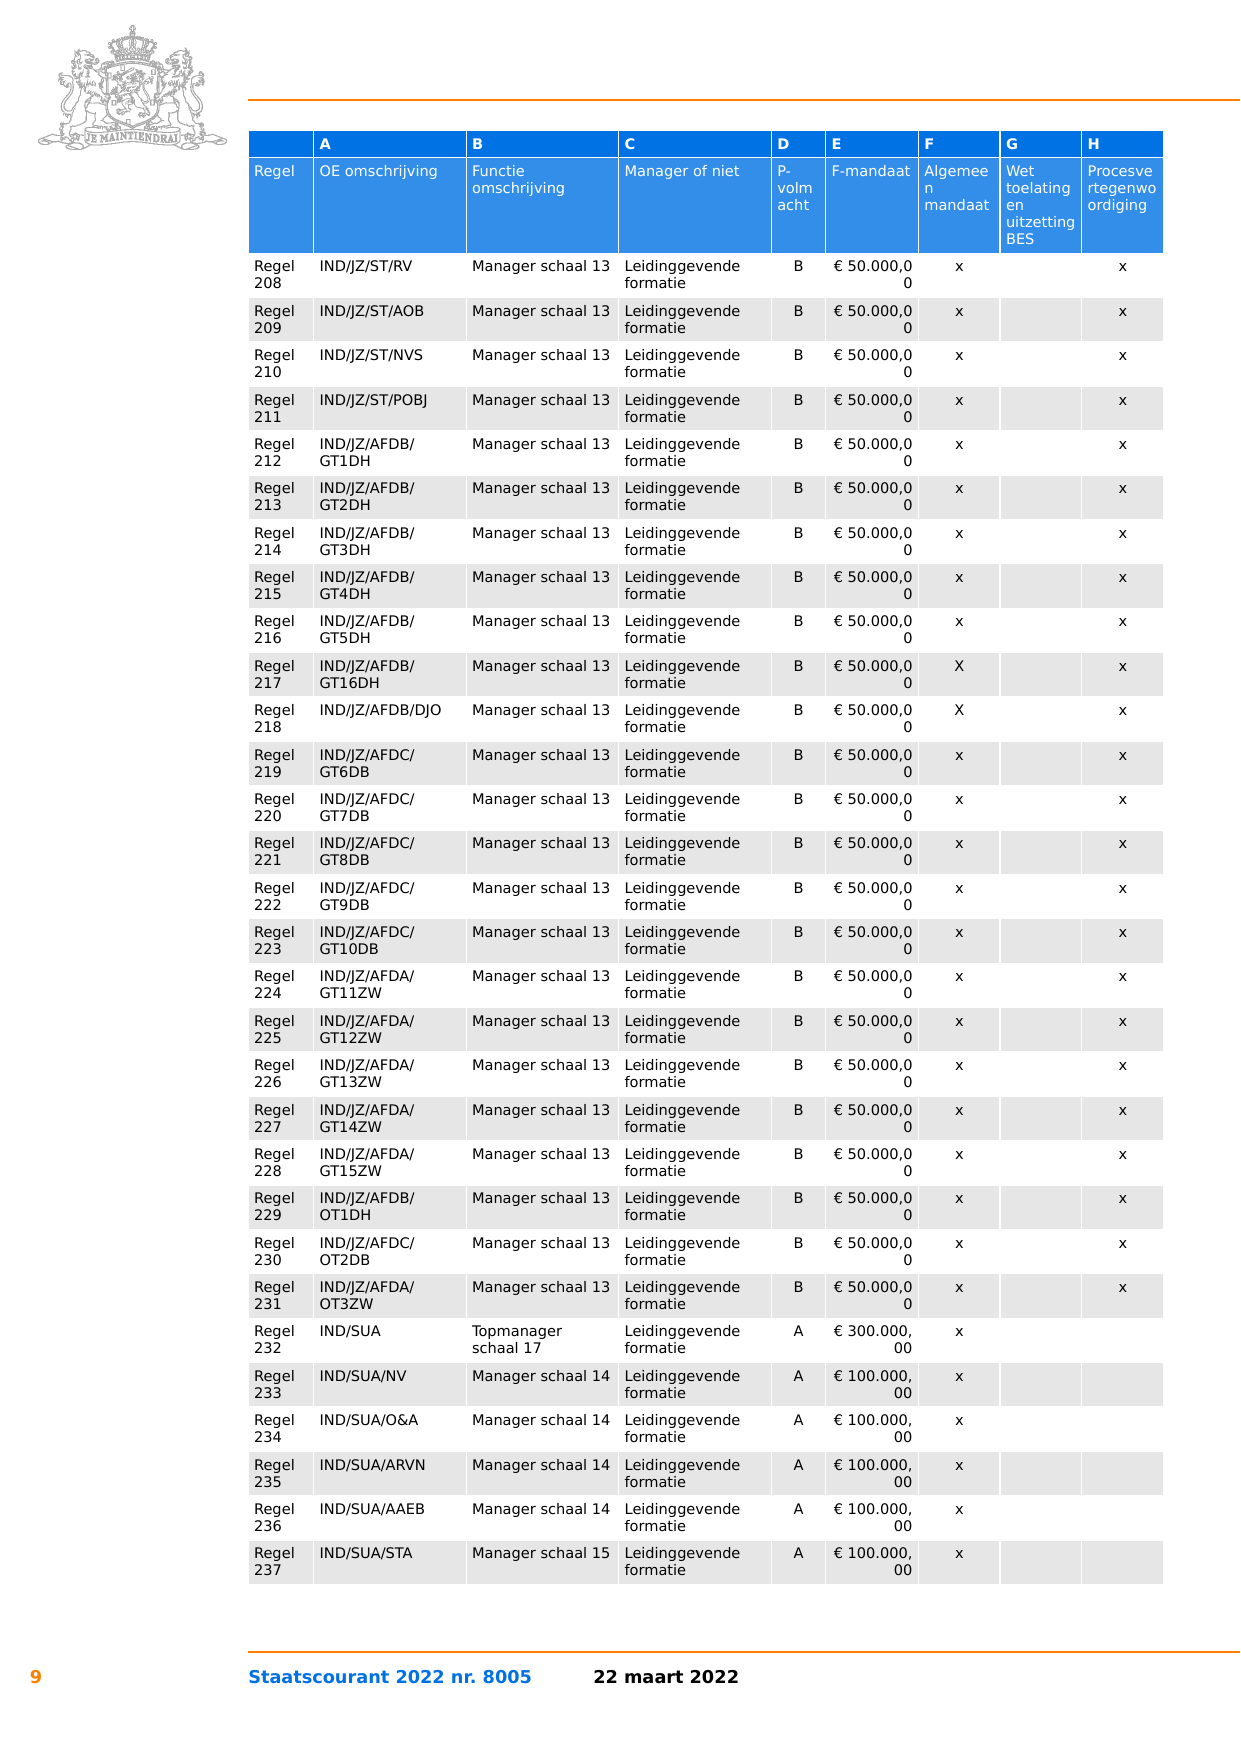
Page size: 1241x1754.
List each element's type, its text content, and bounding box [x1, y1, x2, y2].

table_cell € 100.000,00 [826, 1363, 918, 1406]
table_cell Leidinggevende formatie [619, 1053, 771, 1096]
table_cell B [772, 919, 825, 963]
table_cell IND/JZ/AFDA/GT12ZW [314, 1008, 466, 1051]
table_cell x [919, 431, 999, 474]
table_cell Functie omschrijving [467, 158, 618, 253]
table_cell Regel 227 [249, 1097, 313, 1140]
table_header G [1001, 131, 1081, 157]
table_cell Leidinggevende formatie [619, 387, 771, 430]
table_cell Leidinggevende formatie [619, 875, 771, 918]
table_cell € 50.000,00 [826, 1053, 918, 1096]
table_cell Regel 220 [249, 786, 313, 829]
table_cell X [919, 653, 999, 696]
table_cell Manager schaal 13 [467, 786, 618, 829]
table_cell x [1082, 1186, 1163, 1229]
table_cell Regel 213 [249, 476, 313, 519]
table_cell IND/JZ/ST/RV [314, 254, 466, 297]
table_cell x [1082, 742, 1163, 785]
table_cell IND/SUA/O&A [314, 1408, 466, 1451]
table_cell IND/JZ/AFDC/GT7DB [314, 786, 466, 829]
table_cell B [772, 343, 825, 386]
table_cell € 50.000,00 [826, 476, 918, 519]
table_cell B [772, 609, 825, 652]
table_cell Manager schaal 13 [467, 653, 618, 696]
table_cell Manager schaal 13 [467, 1141, 618, 1184]
table_cell [1082, 1496, 1163, 1539]
table_cell Regel 237 [249, 1541, 313, 1584]
table_cell A [772, 1541, 825, 1584]
table_cell Manager schaal 13 [467, 431, 618, 474]
table_cell x [919, 831, 999, 874]
table_cell Manager schaal 13 [467, 298, 618, 341]
table_cell Manager schaal 13 [467, 476, 618, 519]
table_cell [1001, 1274, 1081, 1318]
table_cell Regel [249, 158, 313, 253]
table_cell Manager schaal 13 [467, 343, 618, 386]
table_cell Regel 216 [249, 609, 313, 652]
table_cell [1001, 1363, 1081, 1406]
table_cell [1001, 1230, 1081, 1273]
table_cell [1001, 564, 1081, 608]
table_cell B [772, 431, 825, 474]
table_cell € 50.000,00 [826, 1186, 918, 1229]
table_cell IND/JZ/AFDA/GT15ZW [314, 1141, 466, 1184]
table_cell € 50.000,00 [826, 831, 918, 874]
table_cell B [772, 564, 825, 608]
table_cell x [919, 254, 999, 297]
table_cell Manager schaal 15 [467, 1541, 618, 1584]
table_cell [1001, 1186, 1081, 1229]
table_cell € 50.000,00 [826, 875, 918, 918]
table_cell [1001, 431, 1081, 474]
table_cell x [919, 1186, 999, 1229]
table_cell Manager schaal 13 [467, 1097, 618, 1140]
table_cell x [919, 1097, 999, 1140]
table_cell OE omschrijving [314, 158, 466, 253]
table_cell F-mandaat [826, 158, 918, 253]
table_cell B [772, 1186, 825, 1229]
table_cell € 100.000,00 [826, 1496, 918, 1539]
table_cell € 100.000,00 [826, 1541, 918, 1584]
table_cell x [1082, 387, 1163, 430]
picture [38, 25, 227, 150]
table_cell IND/JZ/AFDB/GT5DH [314, 609, 466, 652]
table_cell Manager schaal 13 [467, 387, 618, 430]
table_cell x [1082, 431, 1163, 474]
table_cell Manager schaal 13 [467, 698, 618, 741]
table_cell x [1082, 476, 1163, 519]
table_cell Manager schaal 14 [467, 1452, 618, 1495]
table_cell x [1082, 298, 1163, 341]
table_cell [1001, 1496, 1081, 1539]
table_cell [1001, 1008, 1081, 1051]
table_cell Leidinggevende formatie [619, 298, 771, 341]
table_cell € 50.000,00 [826, 742, 918, 785]
table_cell € 50.000,00 [826, 1230, 918, 1273]
table_cell x [1082, 343, 1163, 386]
table_cell IND/JZ/AFDA/GT13ZW [314, 1053, 466, 1096]
table_cell x [919, 1319, 999, 1362]
table_cell Manager schaal 13 [467, 875, 618, 918]
table_cell Leidinggevende formatie [619, 1496, 771, 1539]
table_cell IND/JZ/AFDC/GT6DB [314, 742, 466, 785]
table_cell B [772, 387, 825, 430]
table_cell Leidinggevende formatie [619, 742, 771, 785]
table_cell x [1082, 964, 1163, 1007]
table_cell [1082, 1541, 1163, 1584]
table_cell x [1082, 875, 1163, 918]
table_cell Regel 219 [249, 742, 313, 785]
table_cell [1082, 1319, 1163, 1362]
table_cell [1001, 1452, 1081, 1495]
table_cell Leidinggevende formatie [619, 1186, 771, 1229]
table_cell [1082, 1363, 1163, 1406]
table_cell IND/SUA/STA [314, 1541, 466, 1584]
table_cell [1001, 609, 1081, 652]
table_cell Procesvertegenwoordiging [1082, 158, 1163, 253]
table_cell Algemeen mandaat [919, 158, 999, 253]
table_cell Regel 232 [249, 1319, 313, 1362]
table_cell Regel 221 [249, 831, 313, 874]
table_cell Manager schaal 13 [467, 1186, 618, 1229]
table_cell Manager schaal 13 [467, 1053, 618, 1096]
table_cell [1001, 653, 1081, 696]
table_cell IND/SUA/ARVN [314, 1452, 466, 1495]
table_cell B [772, 964, 825, 1007]
table_cell [1001, 964, 1081, 1007]
table_cell € 50.000,00 [826, 609, 918, 652]
table_cell € 50.000,00 [826, 1097, 918, 1140]
table_cell B [772, 698, 825, 741]
table_cell x [1082, 1008, 1163, 1051]
table_cell Regel 212 [249, 431, 313, 474]
table_cell x [919, 1274, 999, 1318]
table_cell B [772, 1097, 825, 1140]
table_cell Manager schaal 13 [467, 520, 618, 563]
table_cell B [772, 1008, 825, 1051]
table_cell Leidinggevende formatie [619, 1008, 771, 1051]
table_cell B [772, 742, 825, 785]
table_cell x [1082, 1097, 1163, 1140]
table_cell Manager schaal 13 [467, 609, 618, 652]
table_cell [1001, 1541, 1081, 1584]
table_cell B [772, 298, 825, 341]
table_cell x [919, 1053, 999, 1096]
table_cell x [1082, 698, 1163, 741]
table_cell Regel 223 [249, 919, 313, 963]
table_cell Leidinggevende formatie [619, 1452, 771, 1495]
table_cell € 50.000,00 [826, 520, 918, 563]
table_cell IND/JZ/AFDA/GT14ZW [314, 1097, 466, 1140]
table_cell [1001, 1053, 1081, 1096]
table_cell x [919, 1541, 999, 1584]
table_cell x [1082, 831, 1163, 874]
table_cell Regel 231 [249, 1274, 313, 1318]
table_cell Leidinggevende formatie [619, 476, 771, 519]
table_cell [1001, 919, 1081, 963]
table_cell € 50.000,00 [826, 431, 918, 474]
table_cell IND/JZ/AFDB/GT1DH [314, 431, 466, 474]
table_cell A [772, 1363, 825, 1406]
table_cell € 50.000,00 [826, 698, 918, 741]
table_cell x [919, 1008, 999, 1051]
table_header E [826, 131, 918, 157]
table_cell A [772, 1452, 825, 1495]
table_cell B [772, 653, 825, 696]
table_cell x [1082, 653, 1163, 696]
table_cell € 50.000,00 [826, 964, 918, 1007]
table_cell x [919, 1408, 999, 1451]
table_cell x [919, 1496, 999, 1539]
table_cell [1001, 1141, 1081, 1184]
table_cell Leidinggevende formatie [619, 1541, 771, 1584]
table_cell € 50.000,00 [826, 298, 918, 341]
table_cell IND/SUA/AAEB [314, 1496, 466, 1539]
table_cell IND/SUA [314, 1319, 466, 1362]
table_cell Manager schaal 13 [467, 1230, 618, 1273]
table_cell B [772, 1141, 825, 1184]
table_cell Regel 224 [249, 964, 313, 1007]
table_cell Leidinggevende formatie [619, 343, 771, 386]
table_cell x [1082, 564, 1163, 608]
table_cell [1001, 1097, 1081, 1140]
table_cell A [772, 1408, 825, 1451]
table_cell € 50.000,00 [826, 1274, 918, 1318]
table_cell A [772, 1496, 825, 1539]
table_cell Manager schaal 13 [467, 564, 618, 608]
table_cell [1001, 831, 1081, 874]
table_cell Regel 209 [249, 298, 313, 341]
table_cell € 300.000,00 [826, 1319, 918, 1362]
table_cell Manager schaal 13 [467, 742, 618, 785]
table_cell IND/JZ/AFDC/GT8DB [314, 831, 466, 874]
table_cell Manager schaal 13 [467, 1008, 618, 1051]
table_cell Manager schaal 14 [467, 1496, 618, 1539]
table_cell Regel 214 [249, 520, 313, 563]
table_cell € 50.000,00 [826, 387, 918, 430]
table_cell Leidinggevende formatie [619, 609, 771, 652]
table_cell x [919, 786, 999, 829]
table_cell Leidinggevende formatie [619, 1230, 771, 1273]
table_cell Leidinggevende formatie [619, 1274, 771, 1318]
table_cell x [1082, 1053, 1163, 1096]
table_cell Regel 233 [249, 1363, 313, 1406]
table_cell € 100.000,00 [826, 1408, 918, 1451]
table_cell Manager schaal 13 [467, 254, 618, 297]
table_cell € 50.000,00 [826, 919, 918, 963]
table_cell B [772, 254, 825, 297]
table_cell [1001, 476, 1081, 519]
table_cell IND/JZ/AFDB/GT4DH [314, 564, 466, 608]
table_cell Regel 218 [249, 698, 313, 741]
table_cell Leidinggevende formatie [619, 831, 771, 874]
table_cell x [1082, 609, 1163, 652]
table_cell Manager schaal 13 [467, 1274, 618, 1318]
table_cell x [1082, 786, 1163, 829]
table_header B [467, 131, 618, 157]
table_cell IND/JZ/AFDC/GT10DB [314, 919, 466, 963]
table_cell Leidinggevende formatie [619, 919, 771, 963]
table_cell B [772, 1230, 825, 1273]
table_cell Regel 222 [249, 875, 313, 918]
table_cell x [1082, 1230, 1163, 1273]
table_cell x [919, 476, 999, 519]
table_cell x [1082, 1141, 1163, 1184]
table_cell B [772, 831, 825, 874]
table_cell Manager schaal 13 [467, 964, 618, 1007]
table_cell Regel 230 [249, 1230, 313, 1273]
table_cell [1082, 1408, 1163, 1451]
table_header A [314, 131, 466, 157]
table_cell Leidinggevende formatie [619, 1141, 771, 1184]
table_cell x [919, 964, 999, 1007]
table_cell Manager of niet [619, 158, 771, 253]
table_cell Regel 225 [249, 1008, 313, 1051]
table_cell € 100.000,00 [826, 1452, 918, 1495]
table_cell x [919, 1141, 999, 1184]
table_cell x [919, 609, 999, 652]
table_cell Regel 215 [249, 564, 313, 608]
table_cell [1082, 1452, 1163, 1495]
table_cell B [772, 1053, 825, 1096]
table_cell IND/JZ/AFDB/GT2DH [314, 476, 466, 519]
table_cell Leidinggevende formatie [619, 1363, 771, 1406]
table_cell Wet toelating en uitzetting BES [1001, 158, 1081, 253]
table_cell X [919, 698, 999, 741]
table_cell x [919, 919, 999, 963]
table_cell [1001, 520, 1081, 563]
table_cell IND/JZ/AFDC/GT9DB [314, 875, 466, 918]
table_cell [1001, 742, 1081, 785]
table_cell Regel 226 [249, 1053, 313, 1096]
table_cell IND/JZ/ST/NVS [314, 343, 466, 386]
table_cell [1001, 875, 1081, 918]
table_cell [1001, 343, 1081, 386]
table_cell Leidinggevende formatie [619, 964, 771, 1007]
table_cell [1001, 1319, 1081, 1362]
table_cell A [772, 1319, 825, 1362]
table_header H [1082, 131, 1163, 157]
table_cell Regel 235 [249, 1452, 313, 1495]
table_cell x [1082, 520, 1163, 563]
table_cell Regel 217 [249, 653, 313, 696]
table_cell B [772, 786, 825, 829]
table_cell x [1082, 1274, 1163, 1318]
table_cell IND/JZ/AFDA/GT11ZW [314, 964, 466, 1007]
table_cell x [1082, 919, 1163, 963]
table_cell [1001, 387, 1081, 430]
table_cell x [919, 520, 999, 563]
table_cell IND/JZ/AFDB/GT16DH [314, 653, 466, 696]
table_cell Regel 234 [249, 1408, 313, 1451]
table_cell Leidinggevende formatie [619, 1408, 771, 1451]
table_cell IND/JZ/AFDB/GT3DH [314, 520, 466, 563]
table_cell [1001, 298, 1081, 341]
table_cell [1001, 698, 1081, 741]
table_cell Topmanager schaal 17 [467, 1319, 618, 1362]
table_cell € 50.000,00 [826, 1008, 918, 1051]
table_cell Regel 229 [249, 1186, 313, 1229]
table_cell x [919, 564, 999, 608]
table_cell P-volmacht [772, 158, 825, 253]
table_cell Leidinggevende formatie [619, 564, 771, 608]
table_cell Regel 236 [249, 1496, 313, 1539]
table_header D [772, 131, 825, 157]
table_cell Leidinggevende formatie [619, 698, 771, 741]
table_cell x [1082, 254, 1163, 297]
table_cell Regel 211 [249, 387, 313, 430]
table_cell [1001, 786, 1081, 829]
table_cell IND/SUA/NV [314, 1363, 466, 1406]
table_cell Regel 210 [249, 343, 313, 386]
table_cell Regel 228 [249, 1141, 313, 1184]
table_header F [919, 131, 999, 157]
table_cell x [919, 742, 999, 785]
table_cell x [919, 875, 999, 918]
table_cell B [772, 1274, 825, 1318]
table_header C [619, 131, 771, 157]
table_cell Regel 208 [249, 254, 313, 297]
table_cell Leidinggevende formatie [619, 653, 771, 696]
table_cell € 50.000,00 [826, 786, 918, 829]
table_cell Manager schaal 13 [467, 831, 618, 874]
table_cell x [919, 343, 999, 386]
table_cell Manager schaal 14 [467, 1363, 618, 1406]
table_cell € 50.000,00 [826, 1141, 918, 1184]
table_cell Leidinggevende formatie [619, 431, 771, 474]
table_cell Leidinggevende formatie [619, 1097, 771, 1140]
table_cell € 50.000,00 [826, 564, 918, 608]
table_cell Manager schaal 13 [467, 919, 618, 963]
table_cell IND/JZ/AFDC/OT2DB [314, 1230, 466, 1273]
table_cell € 50.000,00 [826, 343, 918, 386]
table_cell Leidinggevende formatie [619, 1319, 771, 1362]
table_cell B [772, 875, 825, 918]
table_cell IND/JZ/ST/POBJ [314, 387, 466, 430]
table_cell € 50.000,00 [826, 653, 918, 696]
table_cell IND/JZ/AFDA/OT3ZW [314, 1274, 466, 1318]
table_cell x [919, 1230, 999, 1273]
table_cell IND/JZ/AFDB/OT1DH [314, 1186, 466, 1229]
table_cell B [772, 476, 825, 519]
table_cell Leidinggevende formatie [619, 520, 771, 563]
table_cell x [919, 298, 999, 341]
table_cell x [919, 387, 999, 430]
table_cell B [772, 520, 825, 563]
table_header [249, 131, 313, 157]
table_cell Leidinggevende formatie [619, 254, 771, 297]
table_cell IND/JZ/AFDB/DJO [314, 698, 466, 741]
table_cell [1001, 254, 1081, 297]
table_cell x [919, 1363, 999, 1406]
table_cell IND/JZ/ST/AOB [314, 298, 466, 341]
table_cell Manager schaal 14 [467, 1408, 618, 1451]
table_cell [1001, 1408, 1081, 1451]
table_cell € 50.000,00 [826, 254, 918, 297]
table_cell Leidinggevende formatie [619, 786, 771, 829]
table_cell x [919, 1452, 999, 1495]
